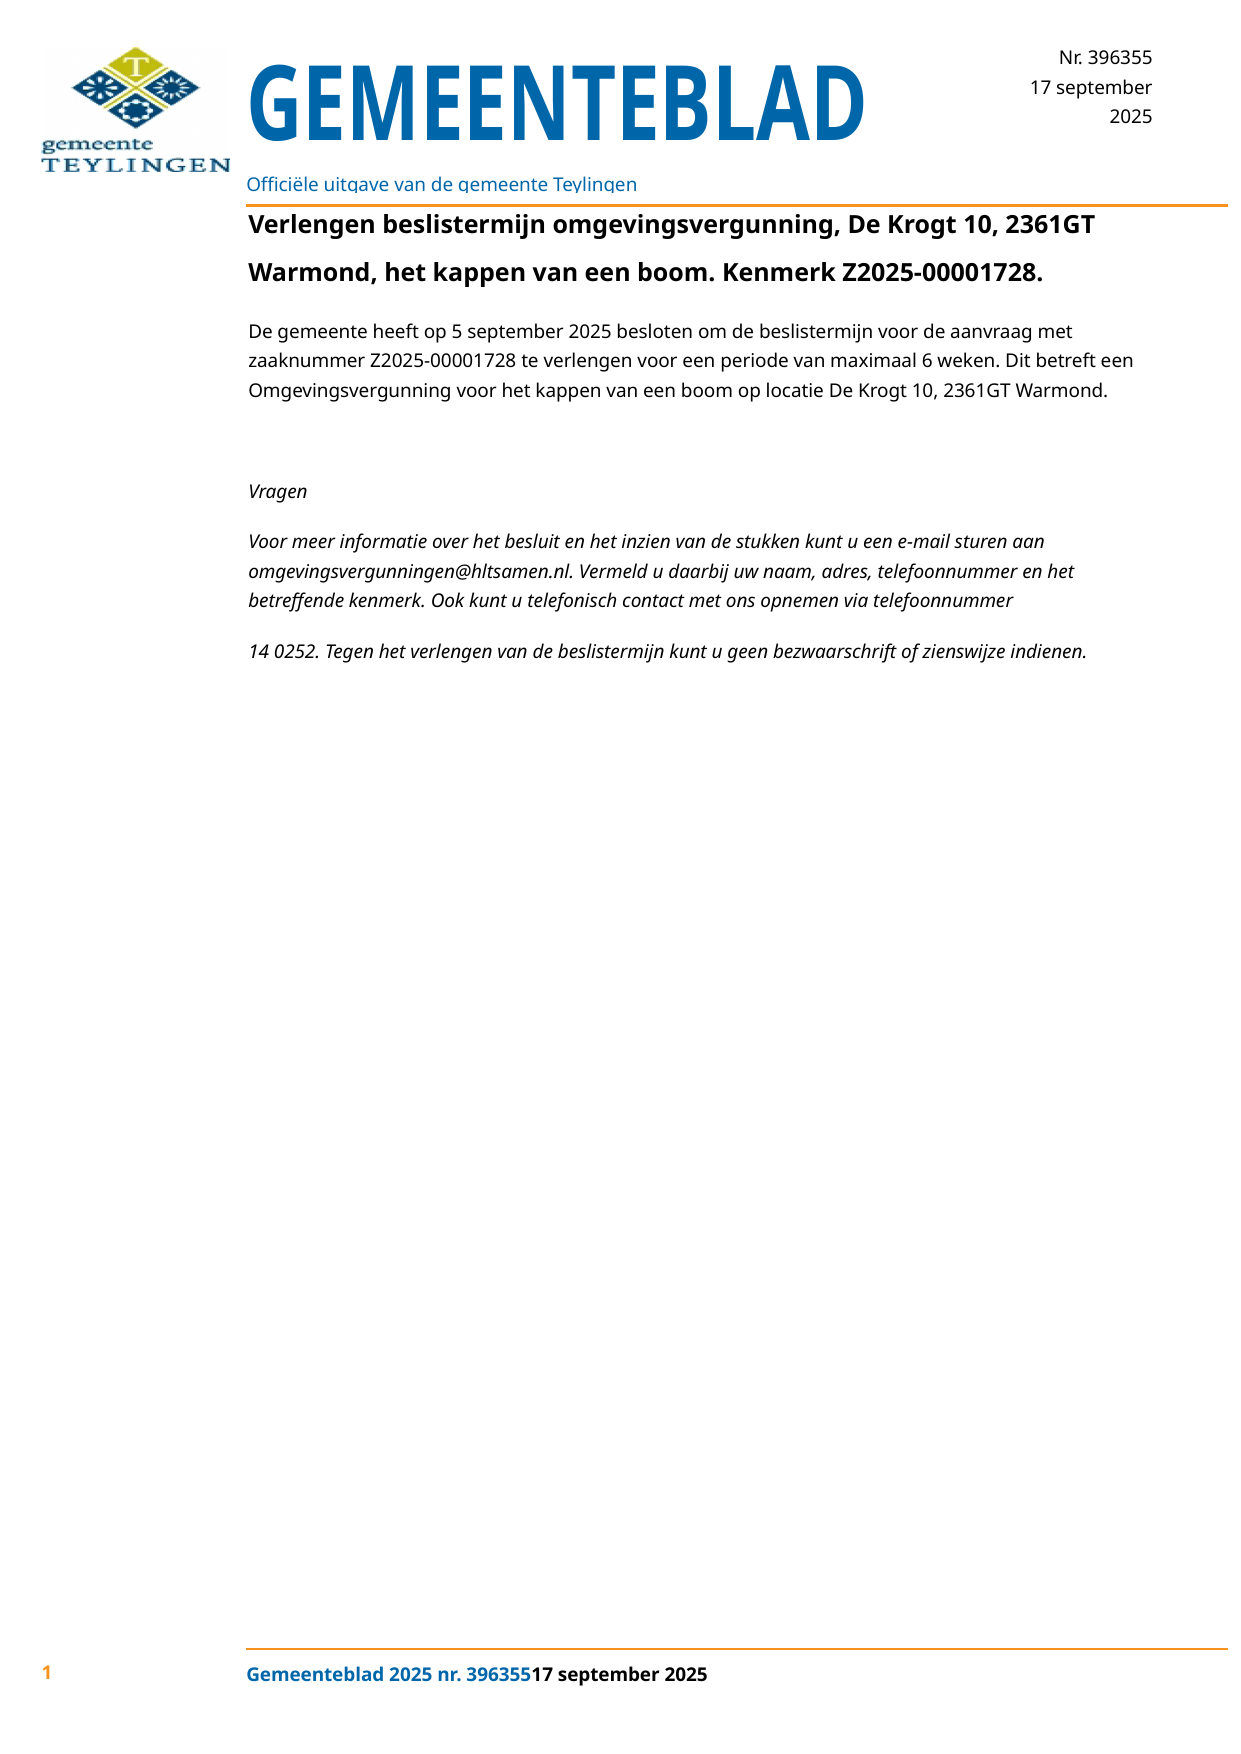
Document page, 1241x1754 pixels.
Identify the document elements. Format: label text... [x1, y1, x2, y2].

text Voor meer informatie over het besluit en het inzien van de stukken kunt u een e-mail sturen aan omgevingsvergunningen@hltsamen.nl. Vermeld u daarbij uw naam, adres, telefoonnummer en het betreffende kenmerk. Ook kunt u telefonisch contact met ons opnemen via telefoonnummer [248, 528, 1152, 613]
text Vragen [248, 478, 1152, 504]
text 14 0252. Tegen het verlengen van de beslistermijn kunt u geen bezwaarschrift of zienswijze indienen. [248, 638, 1152, 664]
picture [41, 47, 231, 172]
text Verlengen beslistermijn omgevingsvergunning, De Krogt 10, 2361GT Warmond, het kappen van een boom. Kenmerk Z2025-00001728. [248, 207, 1152, 288]
text De gemeente heeft op 5 september 2025 besloten om de beslistermijn voor de aanvraag met zaaknummer Z2025-00001728 te verlengen voor een periode van maximaal 6 weken. Dit betreft een Omgevingsvergunning voor het kappen van een boom op locatie De Krogt 10, 2361GT Warmond. [248, 318, 1152, 403]
